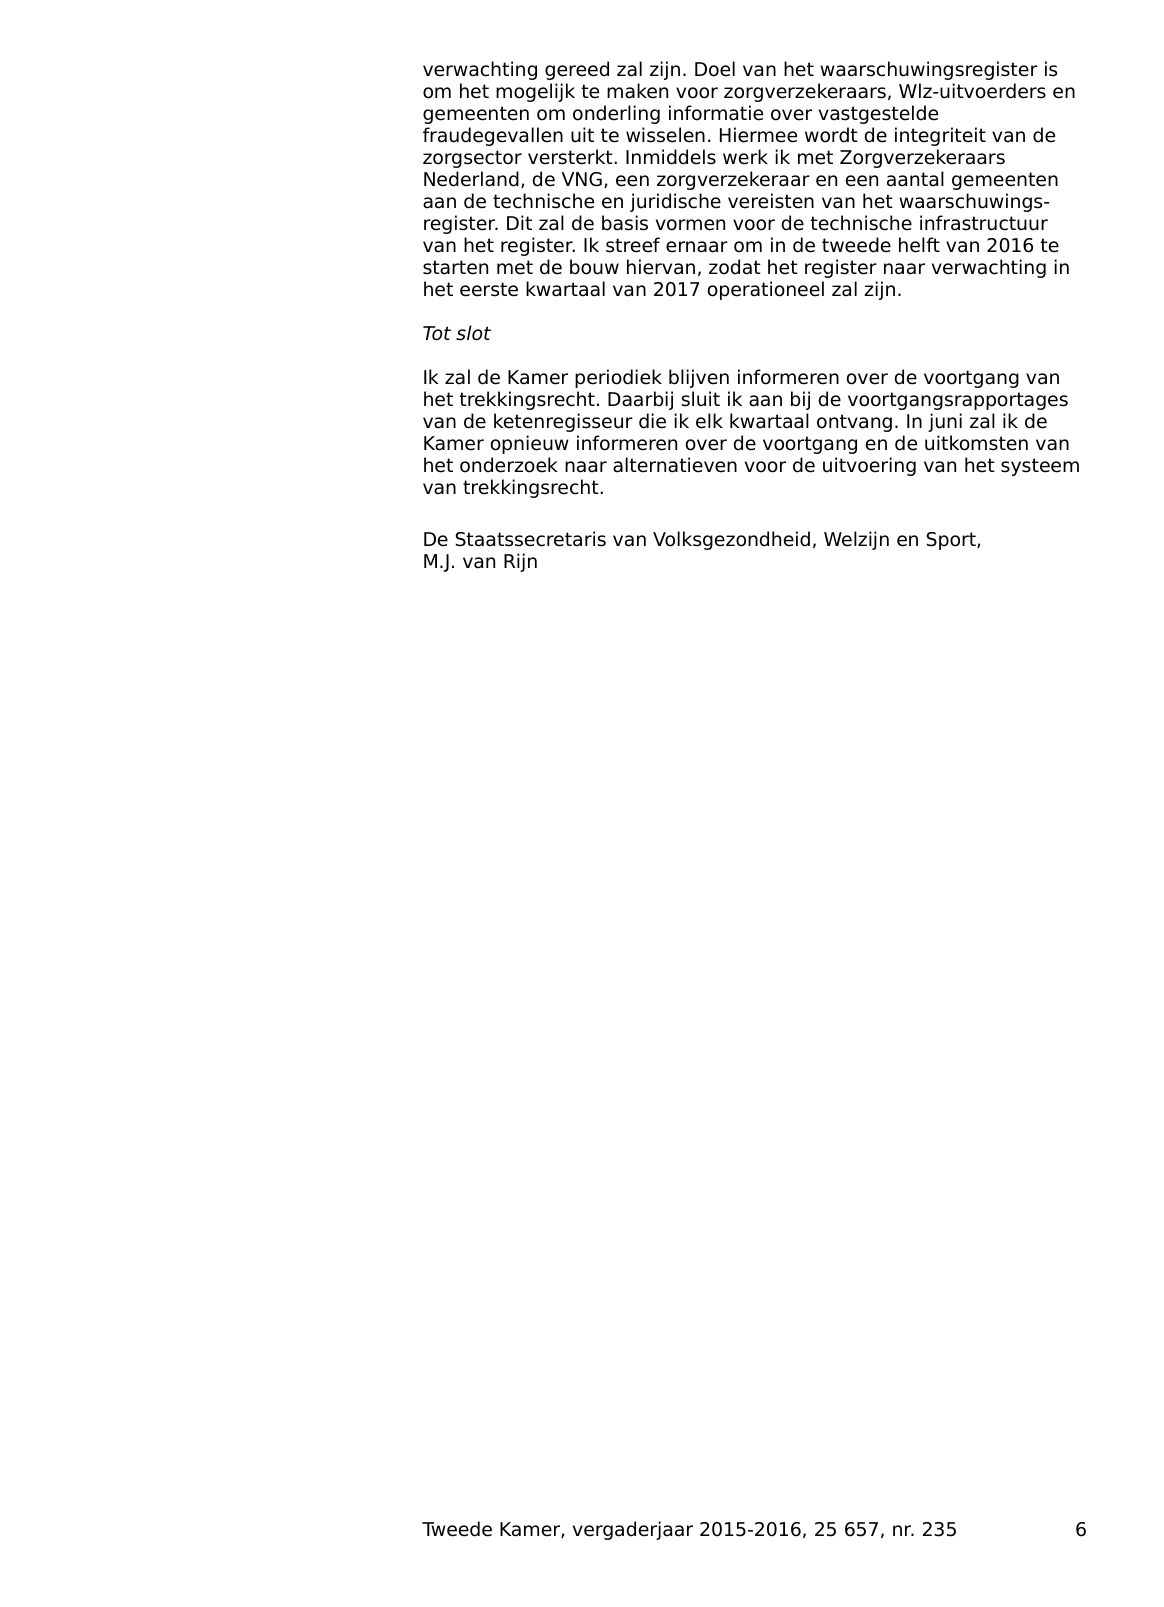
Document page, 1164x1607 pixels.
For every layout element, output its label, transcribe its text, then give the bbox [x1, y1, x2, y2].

text Ik zal de Kamer periodiek blijven informeren over de voortgang van het trekkingsrecht. Daarbij sluit ik aan bij de voortgangsrapportages van de ketenregisseur die ik elk kwartaal ontvang. In juni zal ik de Kamer opnieuw informeren over de voortgang en de uitkomsten van het onderzoek naar alternatieven voor de uitvoering van het systeem van trekkingsrecht. [422, 367, 1087, 499]
subtitle Tot slot [422, 323, 1087, 345]
text De Staatssecretaris van Volksgezondheid, Welzijn en Sport, M.J. van Rijn [422, 529, 1087, 573]
text verwachting gereed zal zijn. Doel van het waarschuwingsregister is om het mogelijk te maken voor zorgverzekeraars, Wlz-uitvoerders en gemeenten om onderling informatie over vastgestelde fraudegevallen uit te wisselen. Hiermee wordt de integriteit van de zorgsector versterkt. Inmiddels werk ik met Zorgverzekeraars Nederland, de VNG, een zorgverzekeraar en een aantal gemeenten aan de technische en juridische vereisten van het waarschuwings-register. Dit zal de basis vormen voor de technische infrastructuur van het register. Ik streef ernaar om in de tweede helft van 2016 te starten met de bouw hiervan, zodat het register naar verwachting in het eerste kwartaal van 2017 operationeel zal zijn. [422, 59, 1087, 301]
